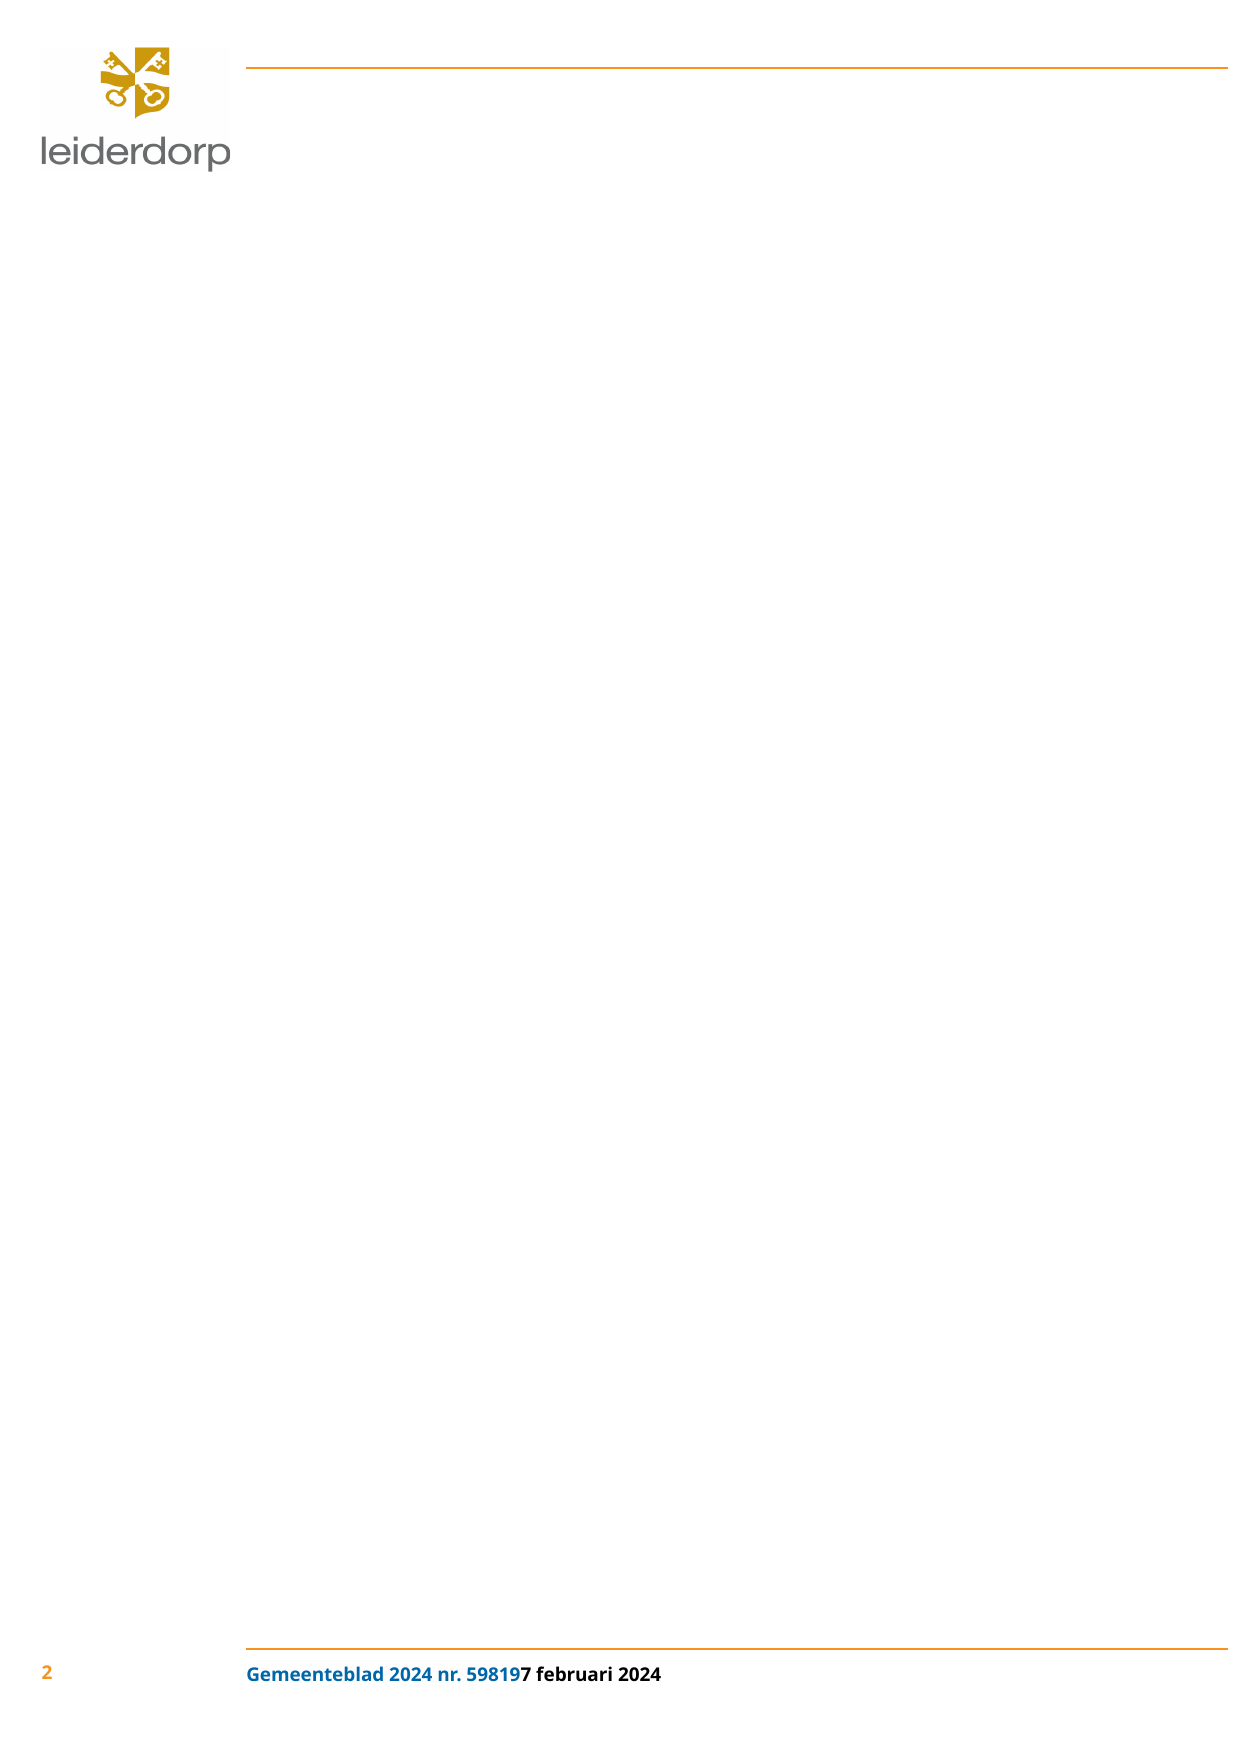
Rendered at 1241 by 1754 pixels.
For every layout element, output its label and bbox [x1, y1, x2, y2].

picture [41, 47, 231, 172]
